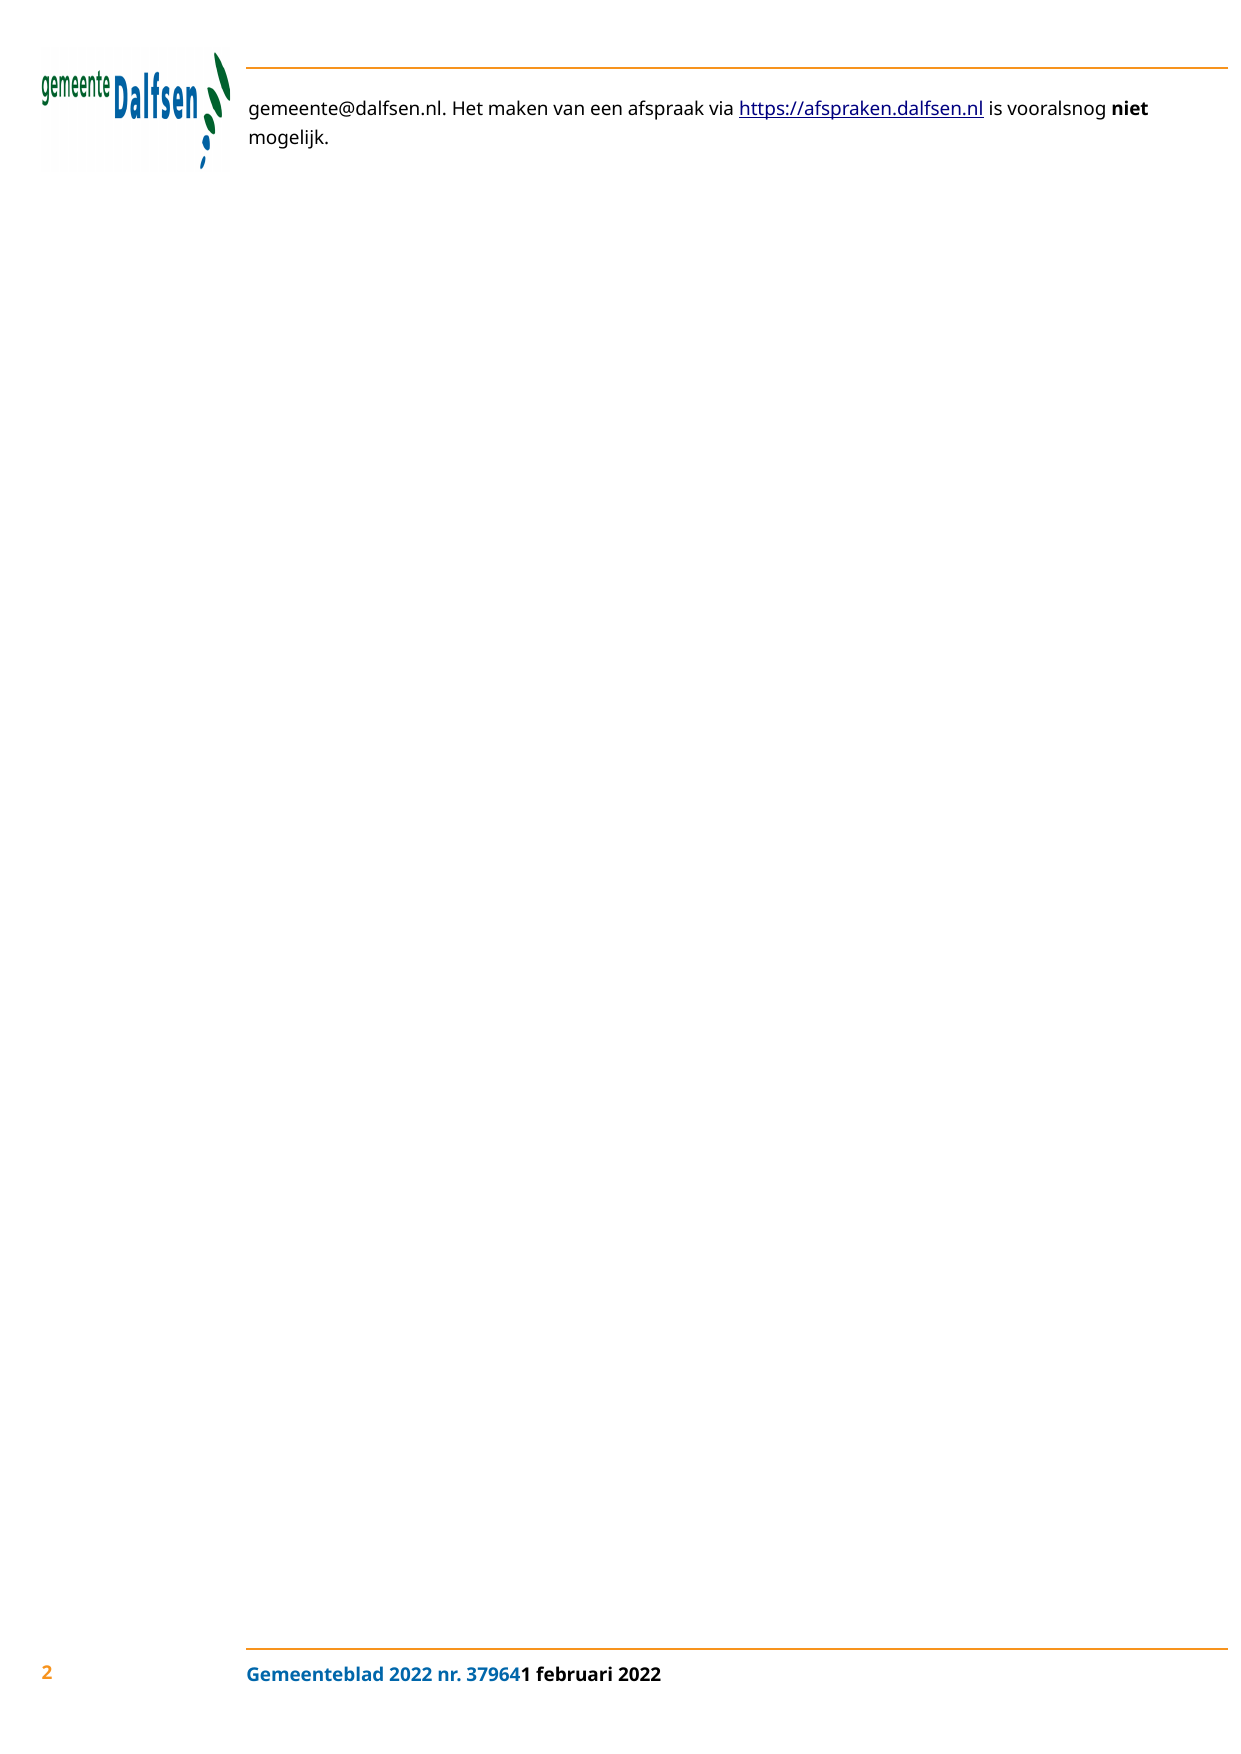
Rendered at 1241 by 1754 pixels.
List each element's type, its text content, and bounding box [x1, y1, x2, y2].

picture [41, 47, 231, 172]
text gemeente@dalfsen.nl. Het maken van een afspraak via https://afspraken.dalfsen.nl is vooralsnog niet mogelijk. [248, 95, 1152, 150]
